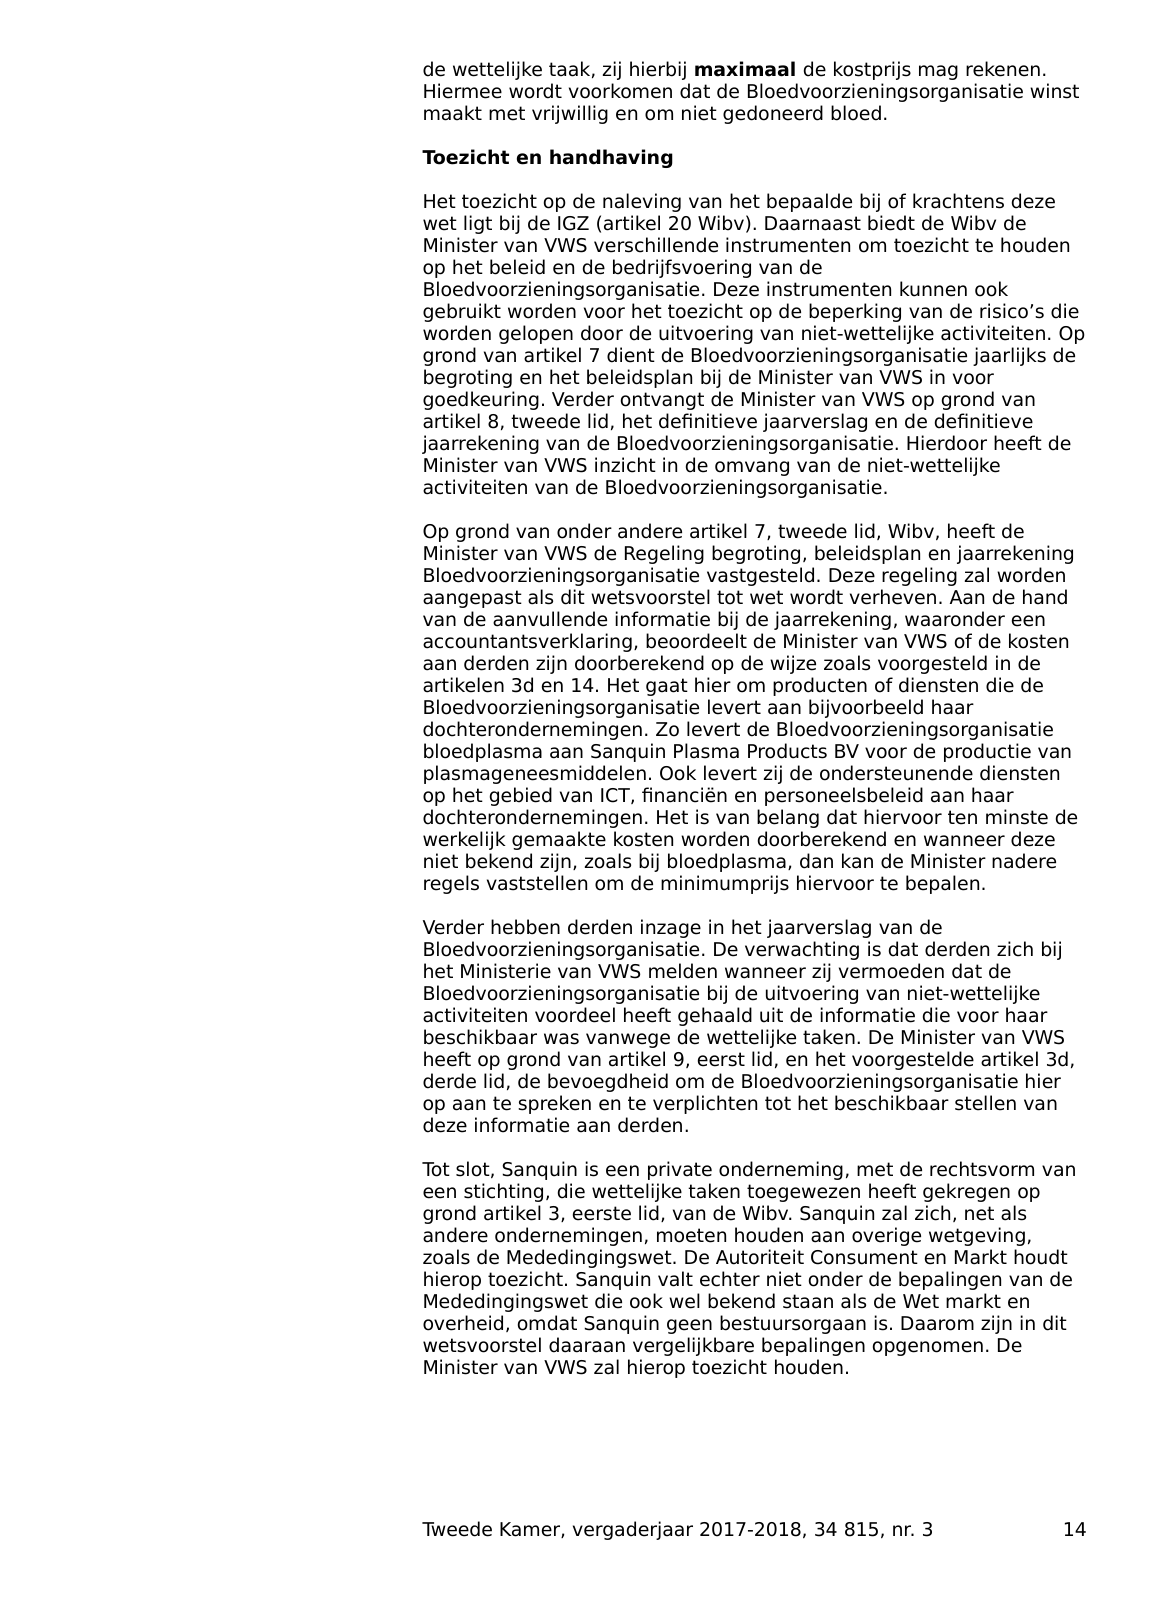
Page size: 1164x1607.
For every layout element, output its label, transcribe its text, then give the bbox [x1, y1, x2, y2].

text Het toezicht op de naleving van het bepaalde bij of krachtens deze wet ligt bij de IGZ (artikel 20 Wibv). Daarnaast biedt de Wibv de Minister van VWS verschillende instrumenten om toezicht te houden op het beleid en de bedrijfsvoering van de Bloedvoorzieningsorganisatie. Deze instrumenten kunnen ook gebruikt worden voor het toezicht op de beperking van de risico’s die worden gelopen door de uitvoering van niet-wettelijke activiteiten. Op grond van artikel 7 dient de Bloedvoorzieningsorganisatie jaarlijks de begroting en het beleidsplan bij de Minister van VWS in voor goedkeuring. Verder ontvangt de Minister van VWS op grond van artikel 8, tweede lid, het definitieve jaarverslag en de definitieve jaarrekening van de Bloedvoorzieningsorganisatie. Hierdoor heeft de Minister van VWS inzicht in de omvang van de niet-wettelijke activiteiten van de Bloedvoorzieningsorganisatie. [422, 191, 1087, 499]
subtitle Toezicht en handhaving [422, 147, 1087, 169]
text Op grond van onder andere artikel 7, tweede lid, Wibv, heeft de Minister van VWS de Regeling begroting, beleidsplan en jaarrekening Bloedvoorzieningsorganisatie vastgesteld. Deze regeling zal worden aangepast als dit wetsvoorstel tot wet wordt verheven. Aan de hand van de aanvullende informatie bij de jaarrekening, waaronder een accountantsverklaring, beoordeelt de Minister van VWS of de kosten aan derden zijn doorberekend op de wijze zoals voorgesteld in de artikelen 3d en 14. Het gaat hier om producten of diensten die de Bloedvoorzieningsorganisatie levert aan bijvoorbeeld haar dochterondernemingen. Zo levert de Bloedvoorzieningsorganisatie bloedplasma aan Sanquin Plasma Products BV voor de productie van plasmageneesmiddelen. Ook levert zij de ondersteunende diensten op het gebied van ICT, financiën en personeelsbeleid aan haar dochterondernemingen. Het is van belang dat hiervoor ten minste de werkelijk gemaakte kosten worden doorberekend en wanneer deze niet bekend zijn, zoals bij bloedplasma, dan kan de Minister nadere regels vaststellen om de minimumprijs hiervoor te bepalen. [422, 521, 1087, 895]
text Tot slot, Sanquin is een private onderneming, met de rechtsvorm van een stichting, die wettelijke taken toegewezen heeft gekregen op grond artikel 3, eerste lid, van de Wibv. Sanquin zal zich, net als andere ondernemingen, moeten houden aan overige wetgeving, zoals de Mededingingswet. De Autoriteit Consument en Markt houdt hierop toezicht. Sanquin valt echter niet onder de bepalingen van de Mededingingswet die ook wel bekend staan als de Wet markt en overheid, omdat Sanquin geen bestuursorgaan is. Daarom zijn in dit wetsvoorstel daaraan vergelijkbare bepalingen opgenomen. De Minister van VWS zal hierop toezicht houden. [422, 1159, 1087, 1379]
text de wettelijke taak, zij hierbij maximaal de kostprijs mag rekenen. Hiermee wordt voorkomen dat de Bloedvoorzieningsorganisatie winst maakt met vrijwillig en om niet gedoneerd bloed. [422, 59, 1087, 125]
text Verder hebben derden inzage in het jaarverslag van de Bloedvoorzieningsorganisatie. De verwachting is dat derden zich bij het Ministerie van VWS melden wanneer zij vermoeden dat de Bloedvoorzieningsorganisatie bij de uitvoering van niet-wettelijke activiteiten voordeel heeft gehaald uit de informatie die voor haar beschikbaar was vanwege de wettelijke taken. De Minister van VWS heeft op grond van artikel 9, eerst lid, en het voorgestelde artikel 3d, derde lid, de bevoegdheid om de Bloedvoorzieningsorganisatie hier op aan te spreken en te verplichten tot het beschikbaar stellen van deze informatie aan derden. [422, 917, 1087, 1137]
